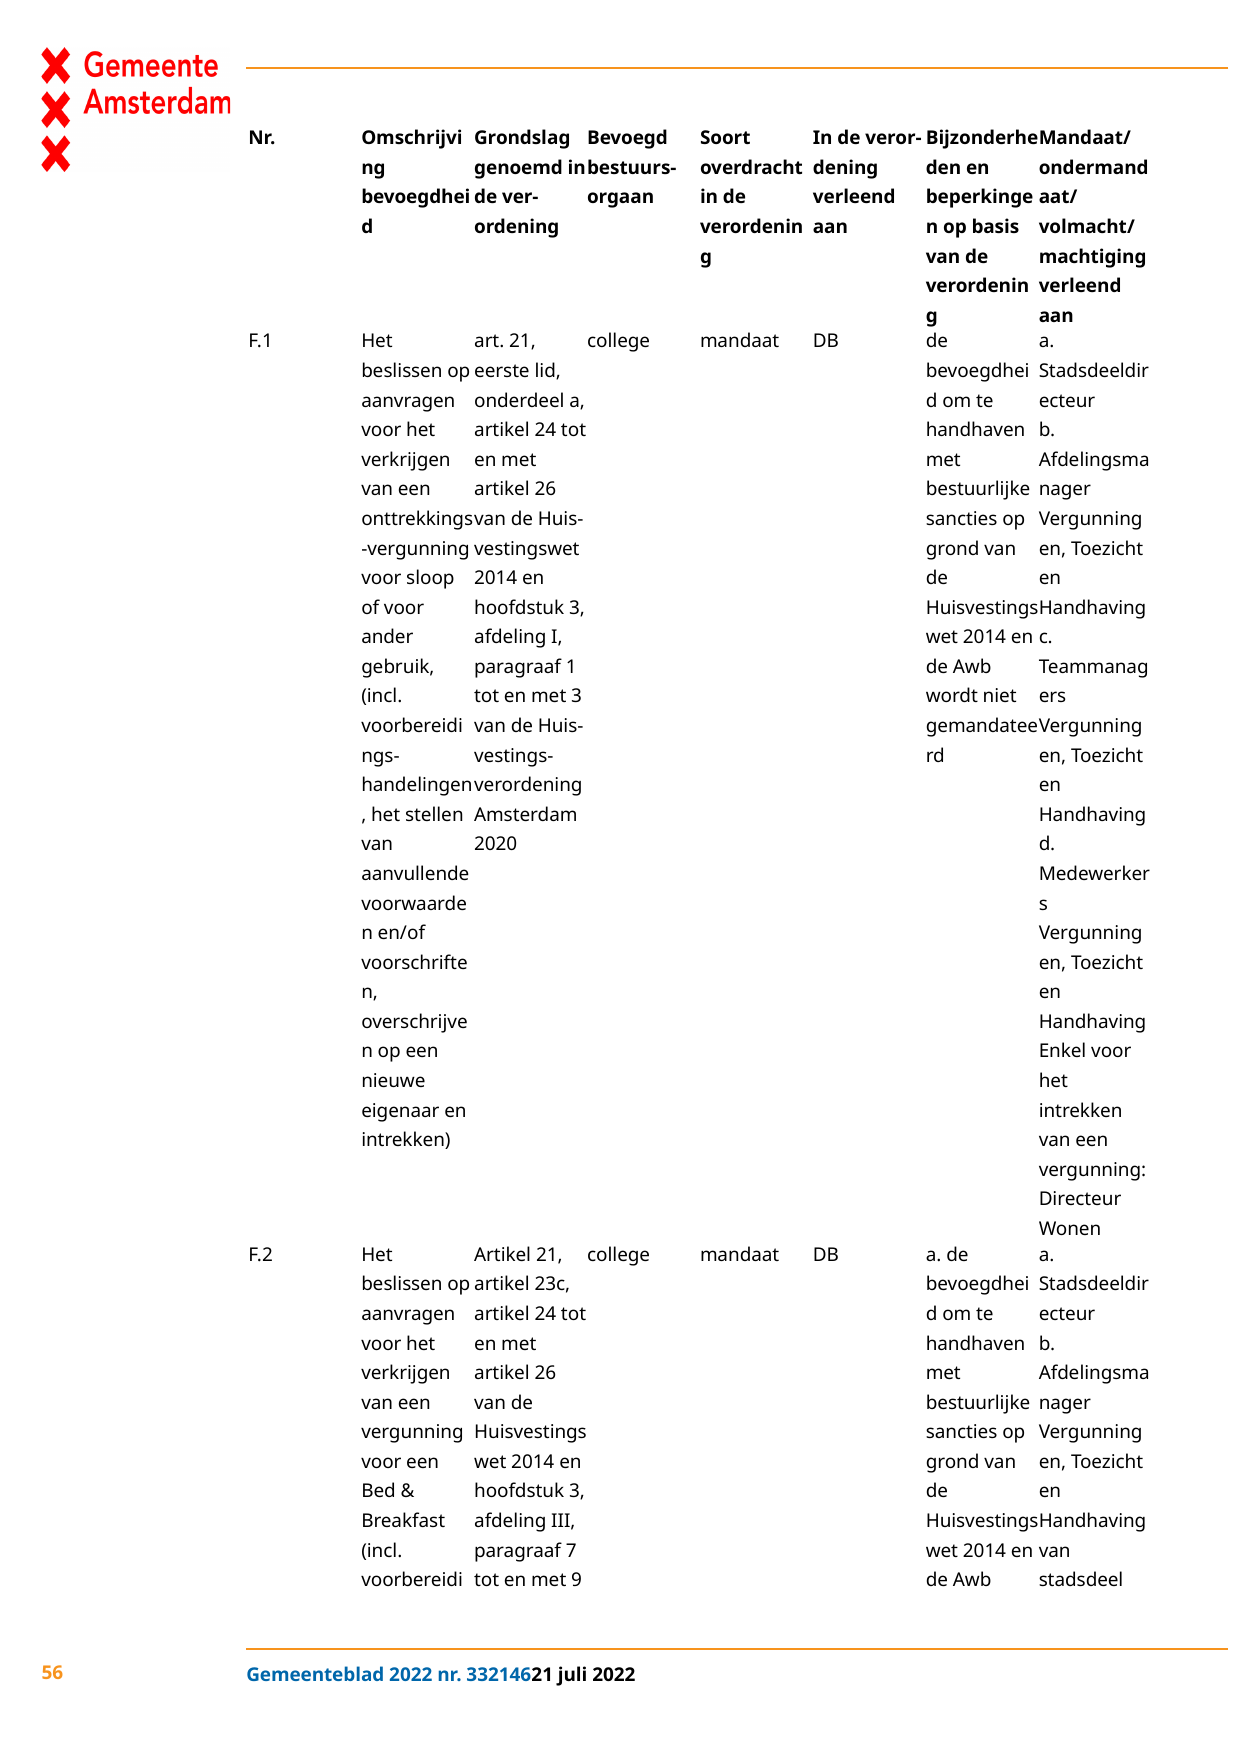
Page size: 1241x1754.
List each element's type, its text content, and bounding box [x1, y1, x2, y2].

table_cell a. Stadsdeeldirecteur b. Afdelingsmanager Vergunningen, Toezicht en Handhaving c. Teammanagers Vergunningen, Toezicht en Handhaving d. Medewerkers Vergunningen, Toezicht en Handhaving Enkel voor het intrekken van een vergunning: Directeur Wonen [1039, 328, 1152, 1241]
table_header In de veror-dening verleend aan [813, 125, 926, 328]
table_header Nr. [248, 125, 361, 328]
table_cell Het beslissen op aanvragen voor het verkrijgen van een onttrekkings-vergunning voor sloop of voor ander gebruik, (incl. voorbereidings-handelingen, het stellen van aanvullende voorwaarden en/of voorschriften, overschrijven op een nieuwe eigenaar en intrekken) [361, 328, 474, 1241]
table_cell de bevoegdheid om te handhaven met bestuurlijke sancties op grond van de Huisvestingswet 2014 en de Awb wordt niet gemandateerd [926, 328, 1038, 1241]
table_header Omschrijving bevoegdheid [361, 125, 474, 328]
table_cell F.2 [248, 1241, 361, 1592]
table_cell a. Stadsdeeldirecteur b. Afdelingsmanager Vergunningen, Toezicht en Handhaving van stadsdeel [1039, 1241, 1152, 1592]
table_cell college [587, 1241, 700, 1592]
table_cell Het beslissen op aanvragen voor het verkrijgen van een vergunning voor een Bed & Breakfast (incl. voorbereidi [361, 1241, 474, 1592]
table_cell DB [813, 328, 926, 1241]
table_header Grondslag genoemd in de ver- ordening [474, 125, 587, 328]
table_header Soort overdracht in de verordening [700, 125, 813, 328]
table_header Bijzonderheden en beperkingen op basis van de verordening [926, 125, 1038, 328]
table_header Mandaat/ondermandaat/ volmacht/machtiging verleend aan [1039, 125, 1152, 328]
table_cell mandaat [700, 1241, 813, 1592]
table_cell F.1 [248, 328, 361, 1241]
table_cell art. 21, eerste lid, onderdeel a, artikel 24 tot en met artikel 26 van de Huis-vestingswet 2014 en hoofdstuk 3, afdeling I, paragraaf 1 tot en met 3 van de Huis-vestings- verordening Amsterdam 2020 [474, 328, 587, 1241]
table_cell DB [813, 1241, 926, 1592]
table_cell a. de bevoegdheid om te handhaven met bestuurlijke sancties op grond van de Huisvestingswet 2014 en de Awb [926, 1241, 1038, 1592]
table_cell mandaat [700, 328, 813, 1241]
table_header Bevoegd bestuurs-orgaan [587, 125, 700, 328]
picture [41, 47, 231, 172]
table_cell Artikel 21, artikel 23c, artikel 24 tot en met artikel 26 van de Huisvestingswet 2014 en hoofdstuk 3, afdeling III, paragraaf 7 tot en met 9 [474, 1241, 587, 1592]
table_cell college [587, 328, 700, 1241]
